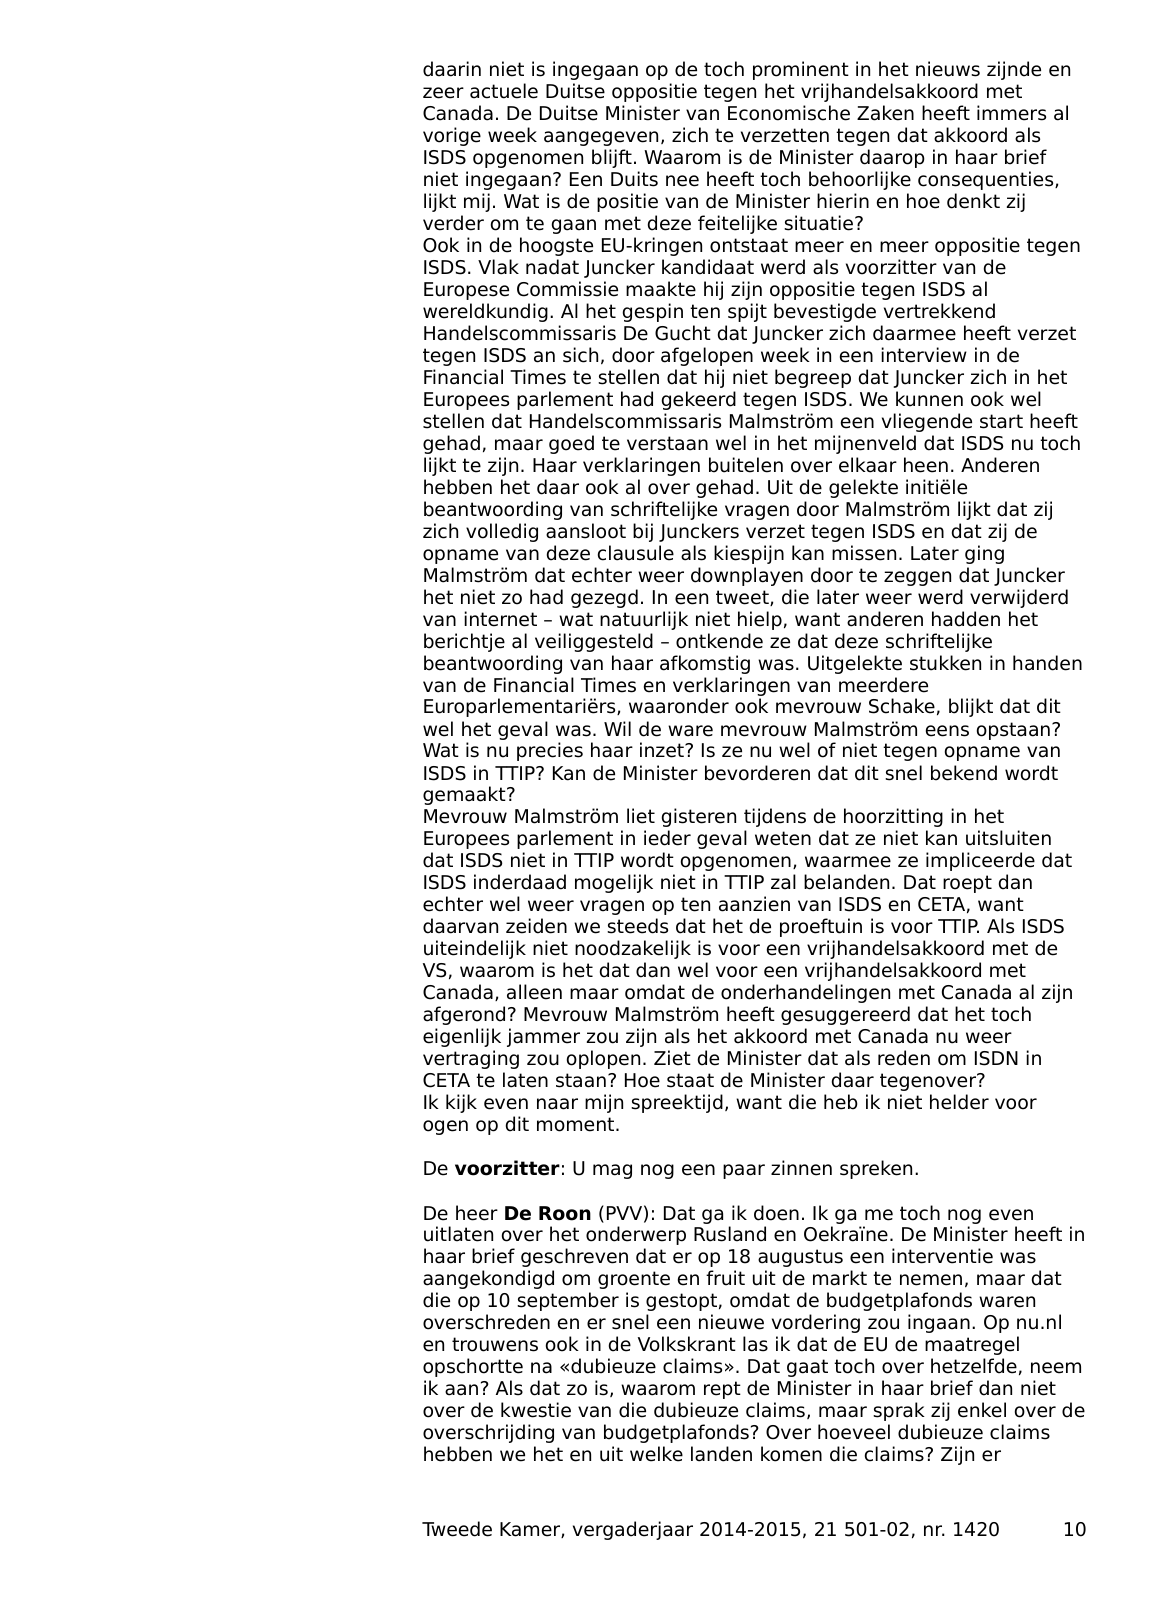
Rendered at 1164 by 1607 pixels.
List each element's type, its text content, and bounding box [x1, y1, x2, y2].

text Ik kijk even naar mijn spreektijd, want die heb ik niet helder voor ogen op dit moment. [422, 1092, 1087, 1136]
text De heer De Roon (PVV): Dat ga ik doen. Ik ga me toch nog even uitlaten over het onderwerp Rusland en Oekraïne. De Minister heeft in haar brief geschreven dat er op 18 augustus een interventie was aangekondigd om groente en fruit uit de markt te nemen, maar dat die op 10 september is gestopt, omdat de budgetplafonds waren overschreden en er snel een nieuwe vordering zou ingaan. Op nu.nl en trouwens ook in de Volkskrant las ik dat de EU de maatregel opschortte na «dubieuze claims». Dat gaat toch over hetzelfde, neem ik aan? Als dat zo is, waarom rept de Minister in haar brief dan niet over de kwestie van die dubieuze claims, maar sprak zij enkel over de overschrijding van budgetplafonds? Over hoeveel dubieuze claims hebben we het en uit welke landen komen die claims? Zijn er [422, 1202, 1087, 1466]
text daarin niet is ingegaan op de toch prominent in het nieuws zijnde en zeer actuele Duitse oppositie tegen het vrijhandelsakkoord met Canada. De Duitse Minister van Economische Zaken heeft immers al vorige week aangegeven, zich te verzetten tegen dat akkoord als ISDS opgenomen blijft. Waarom is de Minister daarop in haar brief niet ingegaan? Een Duits nee heeft toch behoorlijke consequenties, lijkt mij. Wat is de positie van de Minister hierin en hoe denkt zij verder om te gaan met deze feitelijke situatie? [422, 59, 1087, 235]
text Ook in de hoogste EU-kringen ontstaat meer en meer oppositie tegen ISDS. Vlak nadat Juncker kandidaat werd als voorzitter van de Europese Commissie maakte hij zijn oppositie tegen ISDS al wereldkundig. Al het gespin ten spijt bevestigde vertrekkend Handelscommissaris De Gucht dat Juncker zich daarmee heeft verzet tegen ISDS an sich, door afgelopen week in een interview in de Financial Times te stellen dat hij niet begreep dat Juncker zich in het Europees parlement had gekeerd tegen ISDS. We kunnen ook wel stellen dat Handelscommissaris Malmström een vliegende start heeft gehad, maar goed te verstaan wel in het mijnenveld dat ISDS nu toch lijkt te zijn. Haar verklaringen buitelen over elkaar heen. Anderen hebben het daar ook al over gehad. Uit de gelekte initiële beantwoording van schriftelijke vragen door Malmström lijkt dat zij zich volledig aansloot bij Junckers verzet tegen ISDS en dat zij de opname van deze clausule als kiespijn kan missen. Later ging Malmström dat echter weer downplayen door te zeggen dat Juncker het niet zo had gezegd. In een tweet, die later weer werd verwijderd van internet – wat natuurlijk niet hielp, want anderen hadden het berichtje al veiliggesteld – ontkende ze dat deze schriftelijke beantwoording van haar afkomstig was. Uitgelekte stukken in handen van de Financial Times en verklaringen van meerdere Europarlementariërs, waaronder ook mevrouw Schake, blijkt dat dit wel het geval was. Wil de ware mevrouw Malmström eens opstaan? Wat is nu precies haar inzet? Is ze nu wel of niet tegen opname van ISDS in TTIP? Kan de Minister bevorderen dat dit snel bekend wordt gemaakt? [422, 235, 1087, 806]
text De voorzitter: U mag nog een paar zinnen spreken. [422, 1158, 1087, 1180]
text Mevrouw Malmström liet gisteren tijdens de hoorzitting in het Europees parlement in ieder geval weten dat ze niet kan uitsluiten dat ISDS niet in TTIP wordt opgenomen, waarmee ze impliceerde dat ISDS inderdaad mogelijk niet in TTIP zal belanden. Dat roept dan echter wel weer vragen op ten aanzien van ISDS en CETA, want daarvan zeiden we steeds dat het de proeftuin is voor TTIP. Als ISDS uiteindelijk niet noodzakelijk is voor een vrijhandelsakkoord met de VS, waarom is het dat dan wel voor een vrijhandelsakkoord met Canada, alleen maar omdat de onderhandelingen met Canada al zijn afgerond? Mevrouw Malmström heeft gesuggereerd dat het toch eigenlijk jammer zou zijn als het akkoord met Canada nu weer vertraging zou oplopen. Ziet de Minister dat als reden om ISDN in CETA te laten staan? Hoe staat de Minister daar tegenover? [422, 806, 1087, 1092]
